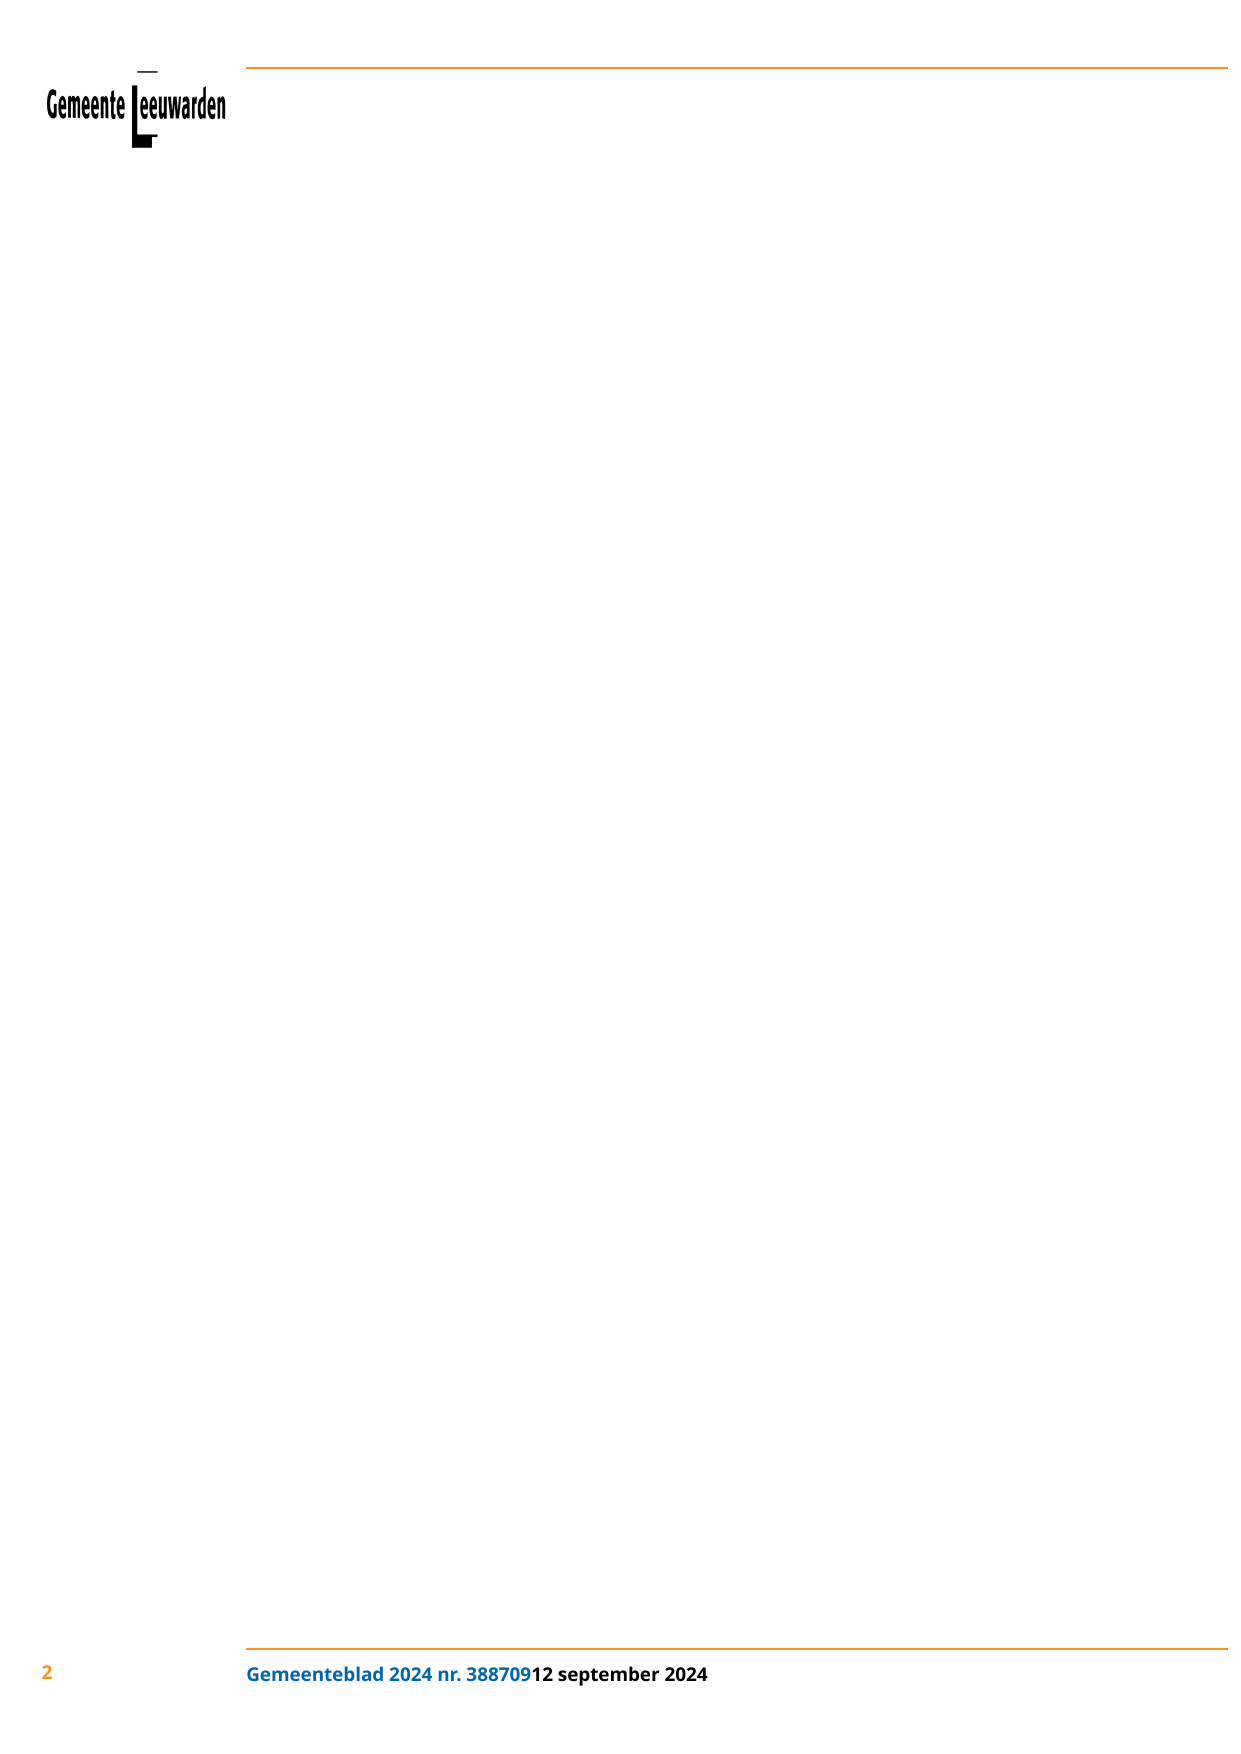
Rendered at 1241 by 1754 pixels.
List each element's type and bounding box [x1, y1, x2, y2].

picture [41, 47, 231, 172]
